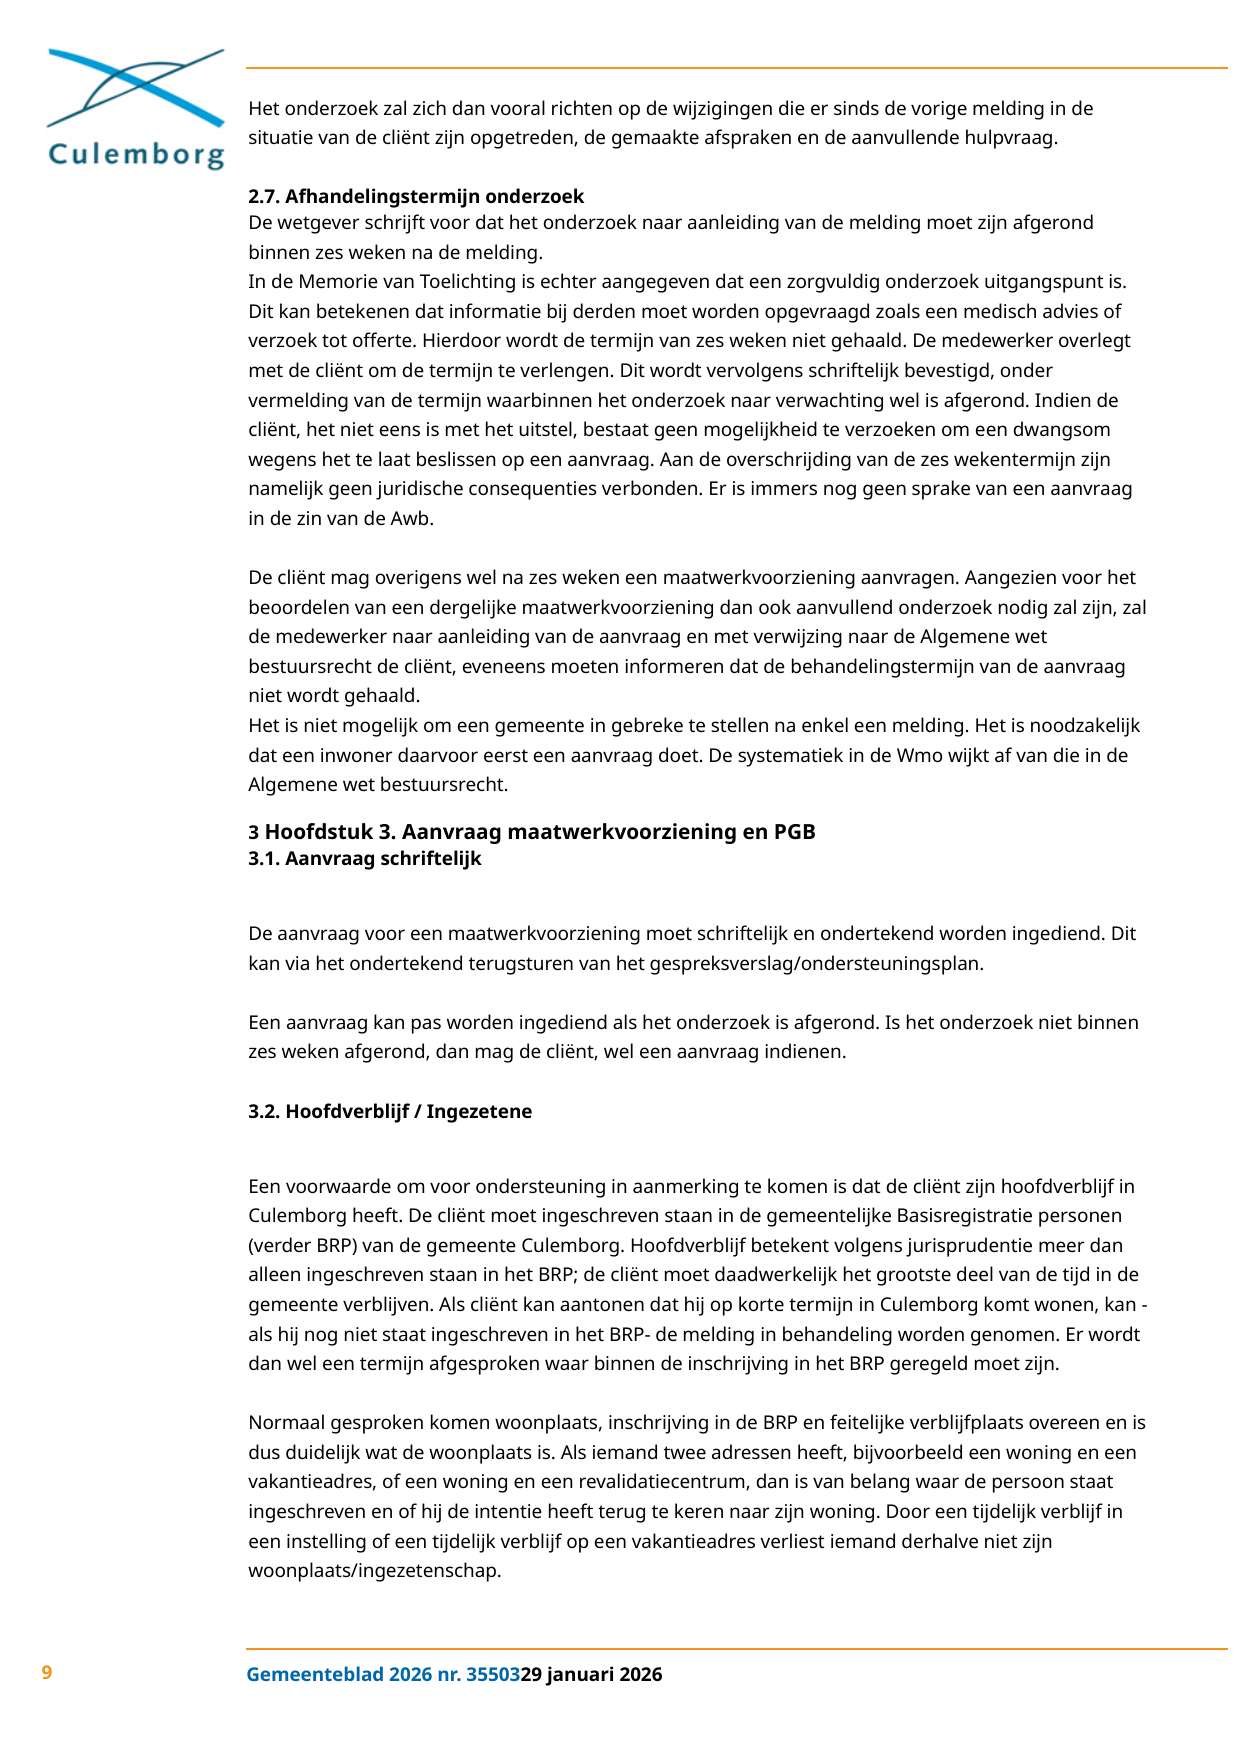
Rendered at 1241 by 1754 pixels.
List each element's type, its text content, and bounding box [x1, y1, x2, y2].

text In de Memorie van Toelichting is echter aangegeven dat een zorgvuldig onderzoek uitgangspunt is. Dit kan betekenen dat informatie bij derden moet worden opgevraagd zoals een medisch advies of verzoek tot offerte. Hierdoor wordt de termijn van zes weken niet gehaald. De medewerker overlegt met de cliënt om de termijn te verlengen. Dit wordt vervolgens schriftelijk bevestigd, onder vermelding van de termijn waarbinnen het onderzoek naar verwachting wel is afgerond. Indien de cliënt, het niet eens is met het uitstel, bestaat geen mogelijkheid te verzoeken om een dwangsom wegens het te laat beslissen op een aanvraag. Aan de overschrijding van de zes wekentermijn zijn namelijk geen juridische consequenties verbonden. Er is immers nog geen sprake van een aanvraag in de zin van de Awb. [248, 268, 1152, 531]
text Een aanvraag kan pas worden ingediend als het onderzoek is afgerond. Is het onderzoek niet binnen zes weken afgerond, dan mag de cliënt, wel een aanvraag indienen. [248, 1009, 1152, 1064]
text Het onderzoek zal zich dan vooral richten op de wijzigingen die er sinds de vorige melding in de situatie van de cliënt zijn opgetreden, de gemaakte afspraken en de aanvullende hulpvraag. [248, 95, 1152, 150]
text 3.2. Hoofdverblijf / Ingezetene [248, 1098, 1152, 1124]
text De aanvraag voor een maatwerkvoorziening moet schriftelijk en ondertekend worden ingediend. Dit kan via het ondertekend terugsturen van het gespreksverslag/ondersteuningsplan. [248, 920, 1152, 976]
text 3 Hoofdstuk 3. Aanvraag maatwerkvoorziening en PGB [248, 817, 1152, 845]
text De cliënt mag overigens wel na zes weken een maatwerkvoorziening aanvragen. Aangezien voor het beoordelen van een dergelijke maatwerkvoorziening dan ook aanvullend onderzoek nodig zal zijn, zal de medewerker naar aanleiding van de aanvraag en met verwijzing naar de Algemene wet bestuursrecht de cliënt, eveneens moeten informeren dat de behandelingstermijn van de aanvraag niet wordt gehaald. [248, 564, 1152, 708]
text Een voorwaarde om voor ondersteuning in aanmerking te komen is dat de cliënt zijn hoofdverblijf in Culemborg heeft. De cliënt moet ingeschreven staan in de gemeentelijke Basisregistratie personen (verder BRP) van de gemeente Culemborg. Hoofdverblijf betekent volgens jurisprudentie meer dan alleen ingeschreven staan in het BRP; de cliënt moet daadwerkelijk het grootste deel van de tijd in de gemeente verblijven. Als cliënt kan aantonen dat hij op korte termijn in Culemborg komt wonen, kan -als hij nog niet staat ingeschreven in het BRP- de melding in behandeling worden genomen. Er wordt dan wel een termijn afgesproken waar binnen de inschrijving in het BRP geregeld moet zijn. [248, 1173, 1152, 1376]
text Normaal gesproken komen woonplaats, inschrijving in de BRP en feitelijke verblijfplaats overeen en is dus duidelijk wat de woonplaats is. Als iemand twee adressen heeft, bijvoorbeeld een woning en een vakantieadres, of een woning en een revalidatiecentrum, dan is van belang waar de persoon staat ingeschreven en of hij de intentie heeft terug te keren naar zijn woning. Door een tijdelijk verblijf in een instelling of een tijdelijk verblijf op een vakantieadres verliest iemand derhalve niet zijn woonplaats/ingezetenschap. [248, 1409, 1152, 1583]
text De wetgever schrijft voor dat het onderzoek naar aanleiding van de melding moet zijn afgerond binnen zes weken na de melding. [248, 209, 1152, 264]
picture [41, 47, 231, 172]
text Het is niet mogelijk om een gemeente in gebreke te stellen na enkel een melding. Het is noodzakelijk dat een inwoner daarvoor eerst een aanvraag doet. De systematiek in de Wmo wijkt af van die in de Algemene wet bestuursrecht. [248, 712, 1152, 797]
text 2.7. Afhandelingstermijn onderzoek [248, 183, 1152, 209]
text 3.1. Aanvraag schriftelijk [248, 845, 1152, 871]
